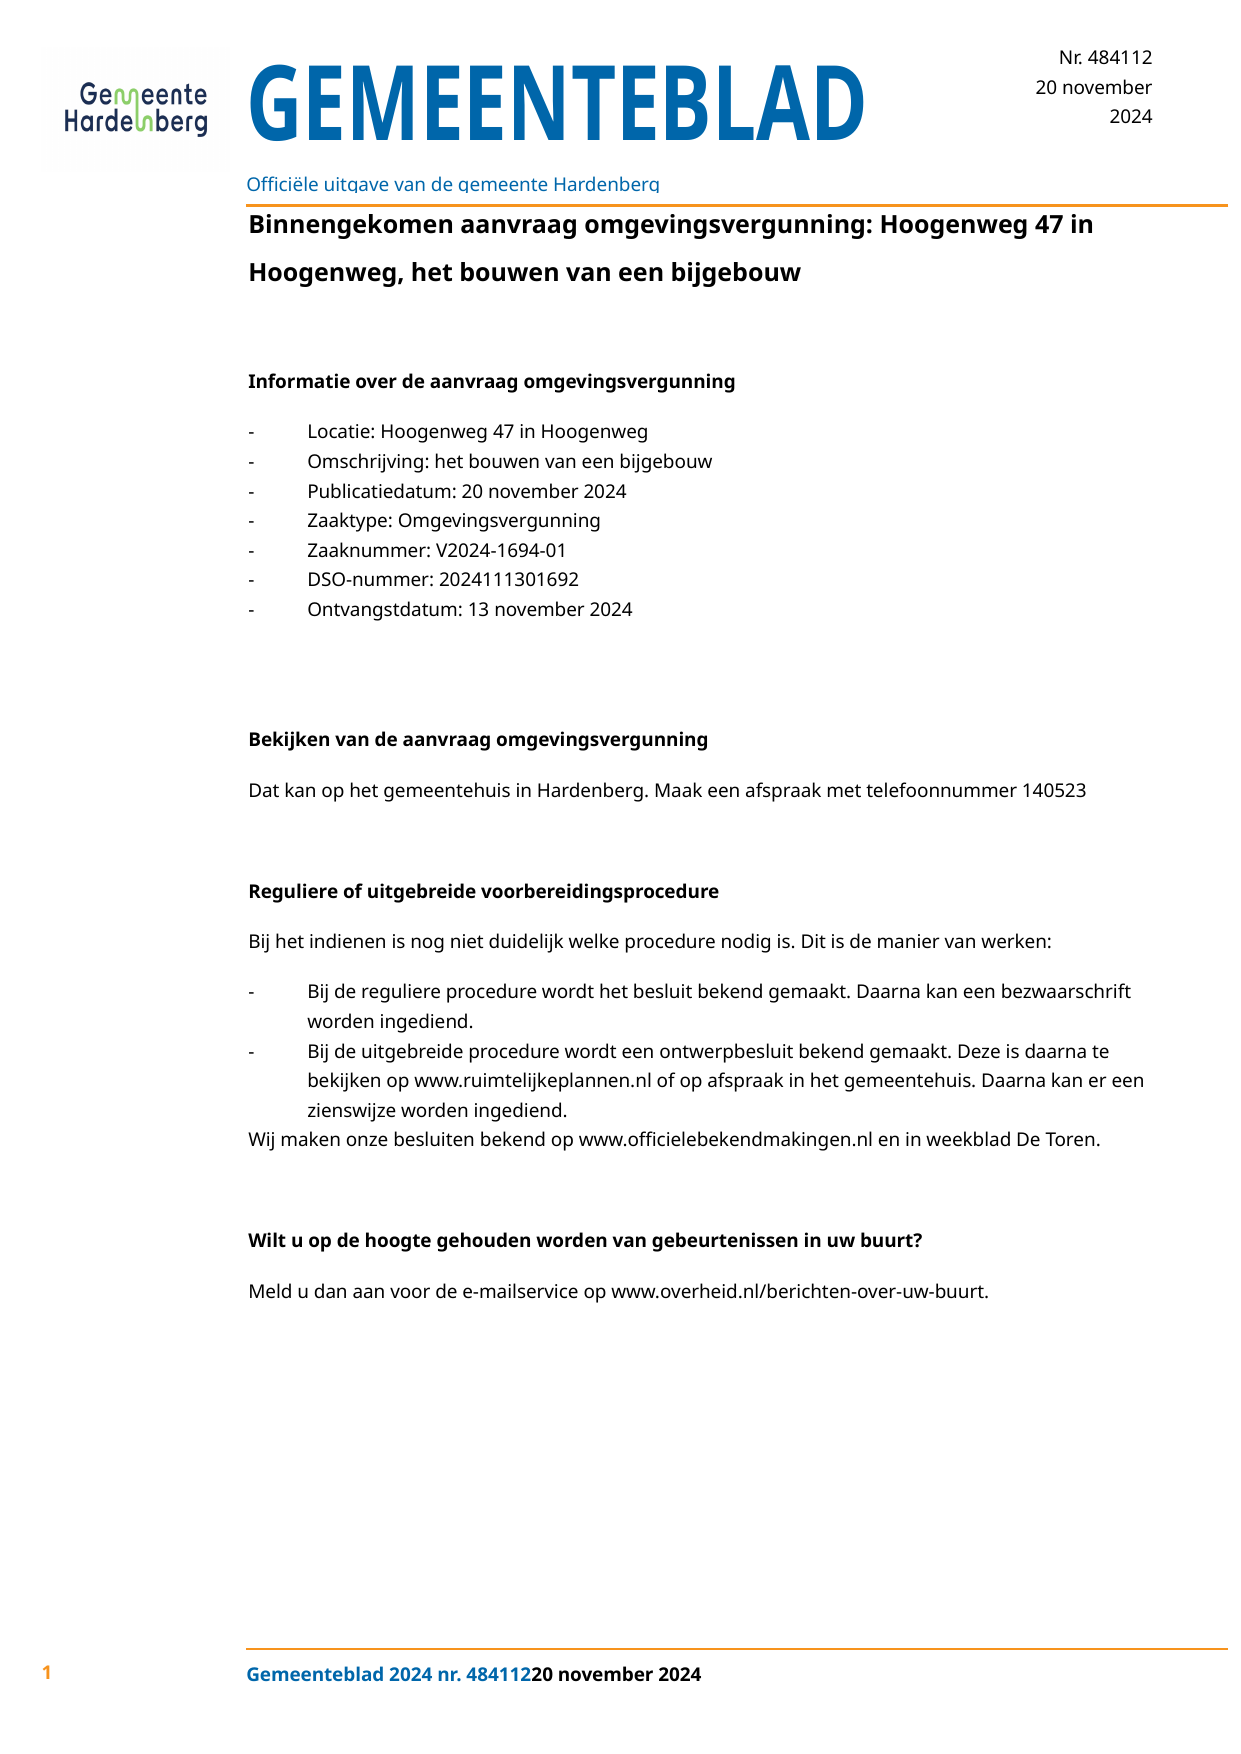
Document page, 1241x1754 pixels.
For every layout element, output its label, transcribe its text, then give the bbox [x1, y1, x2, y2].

picture [41, 47, 231, 172]
text Wij maken onze besluiten bekend op www.officielebekendmakingen.nl en in weekblad De Toren. [248, 1127, 1152, 1152]
text Bekijken van de aanvraag omgevingsvergunning [248, 727, 1152, 752]
list Bij de reguliere procedure wordt het besluit bekend gemaakt. Daarna kan een bezwaarschrift worden ingediend. [248, 979, 1152, 1034]
text Wilt u op de hoogte gehouden worden van gebeurtenissen in uw buurt? [248, 1227, 1152, 1253]
list Publicatiedatum: 20 november 2024 [248, 478, 1152, 504]
list Omschrijving: het bouwen van een bijgebouw [248, 448, 1152, 474]
list Ontvangstdatum: 13 november 2024 [248, 596, 1152, 622]
list Zaaknummer: V2024-1694-01 [248, 537, 1152, 563]
text Reguliere of uitgebreide voorbereidingsprocedure [248, 878, 1152, 904]
text Dat kan op het gemeentehuis in Hardenberg. Maak een afspraak met telefoonnummer 140523 [248, 777, 1152, 803]
text Binnengekomen aanvraag omgevingsvergunning: Hoogenweg 47 in Hoogenweg, het bouwen van een bijgebouw [248, 207, 1152, 288]
text Informatie over de aanvraag omgevingsvergunning [248, 368, 1152, 394]
text Bij het indienen is nog niet duidelijk welke procedure nodig is. Dit is de manier van werken: [248, 928, 1152, 954]
text Meld u dan aan voor de e-mailservice op www.overheid.nl/berichten-over-uw-buurt. [248, 1278, 1152, 1304]
list Bij de uitgebreide procedure wordt een ontwerpbesluit bekend gemaakt. Deze is daarna te bekijken op www.ruimtelijkeplannen.nl of op afspraak in het gemeentehuis. Daarna kan er een zienswijze worden ingediend. [248, 1038, 1152, 1123]
list Zaaktype: Omgevingsvergunning [248, 507, 1152, 533]
list DSO-nummer: 2024111301692 [248, 567, 1152, 592]
list Locatie: Hoogenweg 47 in Hoogenweg [248, 419, 1152, 444]
